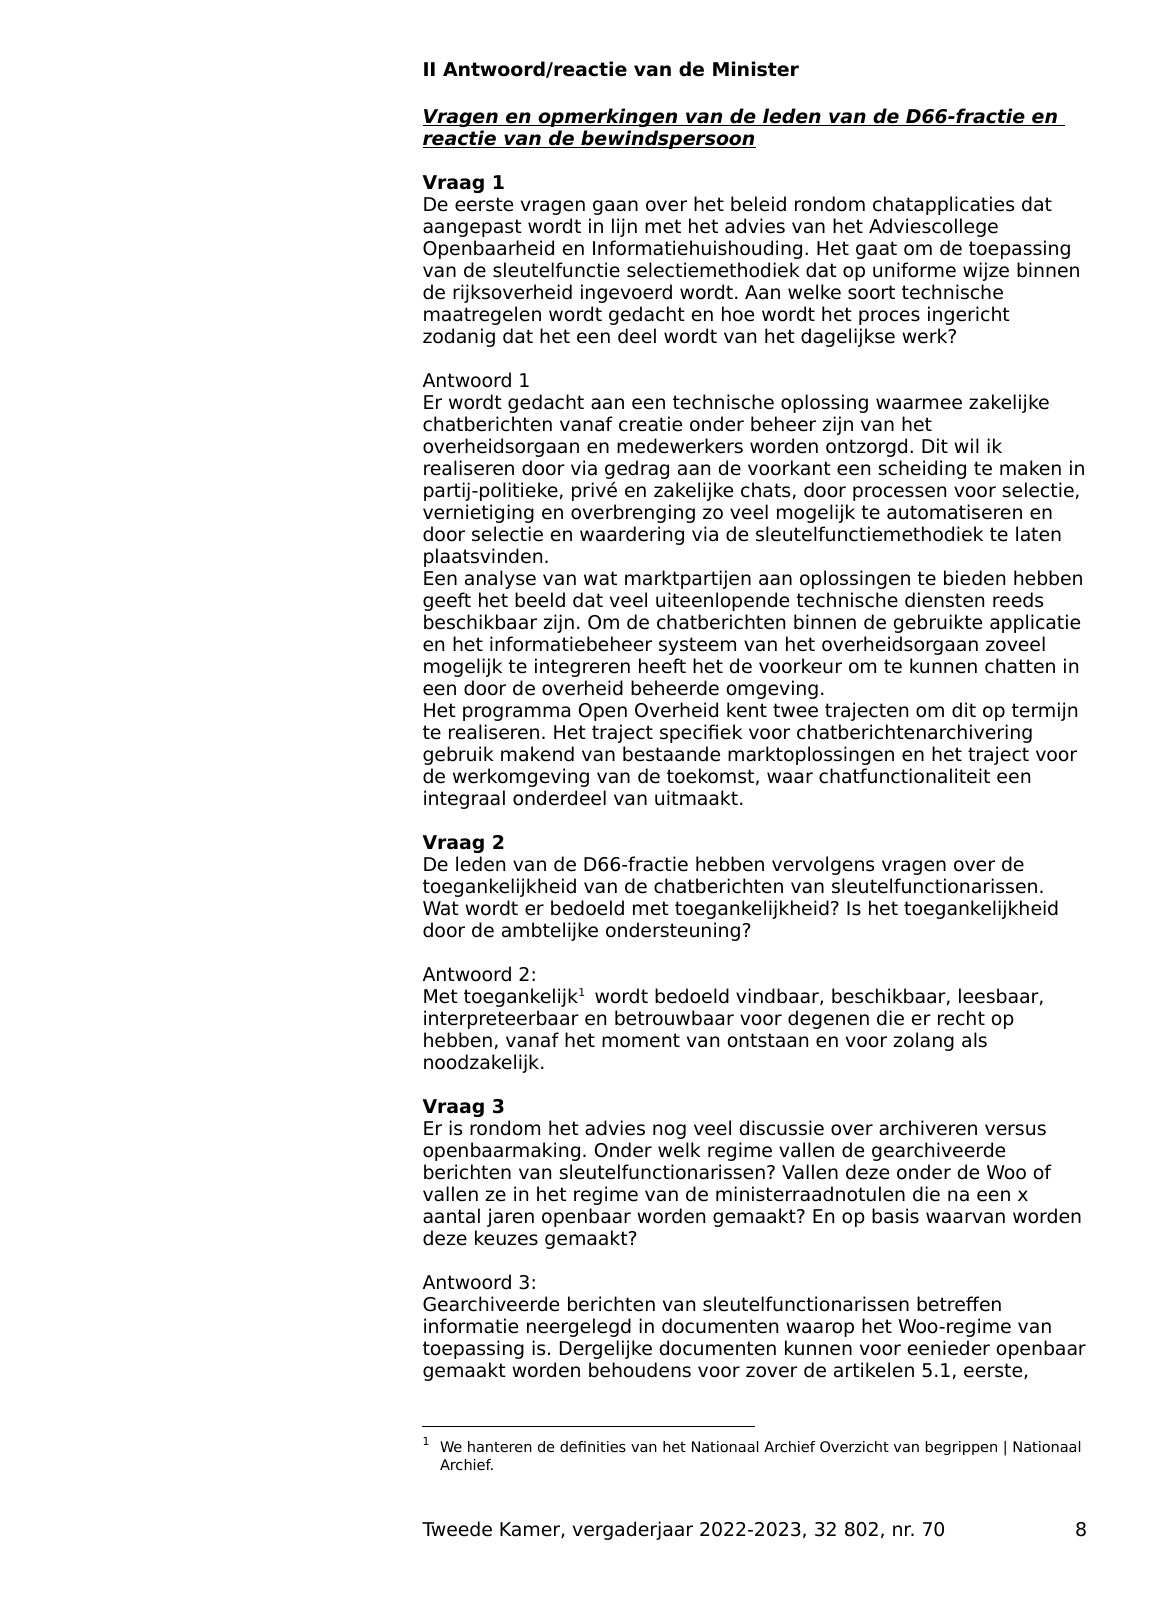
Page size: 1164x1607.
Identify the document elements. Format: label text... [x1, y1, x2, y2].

text Antwoord 2: [422, 964, 1087, 986]
text Vraag 3 [422, 1096, 1087, 1118]
text Vraag 1 [422, 172, 1087, 194]
subtitle II Antwoord/reactie van de Minister [422, 59, 1087, 81]
subtitle Vragen en opmerkingen van de leden van de D66-fractie en reactie van de bewindspersoon [422, 106, 1087, 150]
text Er wordt gedacht aan een technische oplossing waarmee zakelijke chatberichten vanaf creatie onder beheer zijn van het overheidsorgaan en medewerkers worden ontzorgd. Dit wil ik realiseren door via gedrag aan de voorkant een scheiding te maken in partij-politieke, privé en zakelijke chats, door processen voor selectie, vernietiging en overbrenging zo veel mogelijk te automatiseren en door selectie en waardering via de sleutelfunctiemethodiek te laten plaatsvinden. [422, 392, 1087, 568]
text Antwoord 3: [422, 1272, 1087, 1294]
text Vraag 2 [422, 832, 1087, 854]
text De leden van de D66-fractie hebben vervolgens vragen over de toegankelijkheid van de chatberichten van sleutelfunctionarissen. Wat wordt er bedoeld met toegankelijkheid? Is het toegankelijkheid door de ambtelijke ondersteuning? [422, 854, 1087, 942]
text Gearchiveerde berichten van sleutelfunctionarissen betreffen informatie neergelegd in documenten waarop het Woo-regime van toepassing is. Dergelijke documenten kunnen voor eenieder openbaar gemaakt worden behoudens voor zover de artikelen 5.1, eerste, [422, 1294, 1087, 1382]
text We hanteren de definities van het Nationaal Archief Overzicht van begrippen | Nationaal Archief. [422, 1435, 1087, 1474]
text Er is rondom het advies nog veel discussie over archiveren versus openbaarmaking. Onder welk regime vallen de gearchiveerde berichten van sleutelfunctionarissen? Vallen deze onder de Woo of vallen ze in het regime van de ministerraadnotulen die na een x aantal jaren openbaar worden gemaakt? En op basis waarvan worden deze keuzes gemaakt? [422, 1118, 1087, 1250]
text Antwoord 1 [422, 370, 1087, 392]
text De eerste vragen gaan over het beleid rondom chatapplicaties dat aangepast wordt in lijn met het advies van het Adviescollege Openbaarheid en Informatiehuishouding. Het gaat om de toepassing van de sleutelfunctie selectiemethodiek dat op uniforme wijze binnen de rijksoverheid ingevoerd wordt. Aan welke soort technische maatregelen wordt gedacht en hoe wordt het proces ingericht zodanig dat het een deel wordt van het dagelijkse werk? [422, 194, 1087, 348]
text Met toegankelijk wordt bedoeld vindbaar, beschikbaar, leesbaar, interpreteerbaar en betrouwbaar voor degenen die er recht op hebben, vanaf het moment van ontstaan en voor zolang als noodzakelijk. [422, 986, 1087, 1074]
text Een analyse van wat marktpartijen aan oplossingen te bieden hebben geeft het beeld dat veel uiteenlopende technische diensten reeds beschikbaar zijn. Om de chatberichten binnen de gebruikte applicatie en het informatiebeheer systeem van het overheidsorgaan zoveel mogelijk te integreren heeft het de voorkeur om te kunnen chatten in een door de overheid beheerde omgeving. [422, 568, 1087, 700]
text Het programma Open Overheid kent twee trajecten om dit op termijn te realiseren. Het traject specifiek voor chatberichtenarchivering gebruik makend van bestaande marktoplossingen en het traject voor de werkomgeving van de toekomst, waar chatfunctionaliteit een integraal onderdeel van uitmaakt. [422, 700, 1087, 810]
